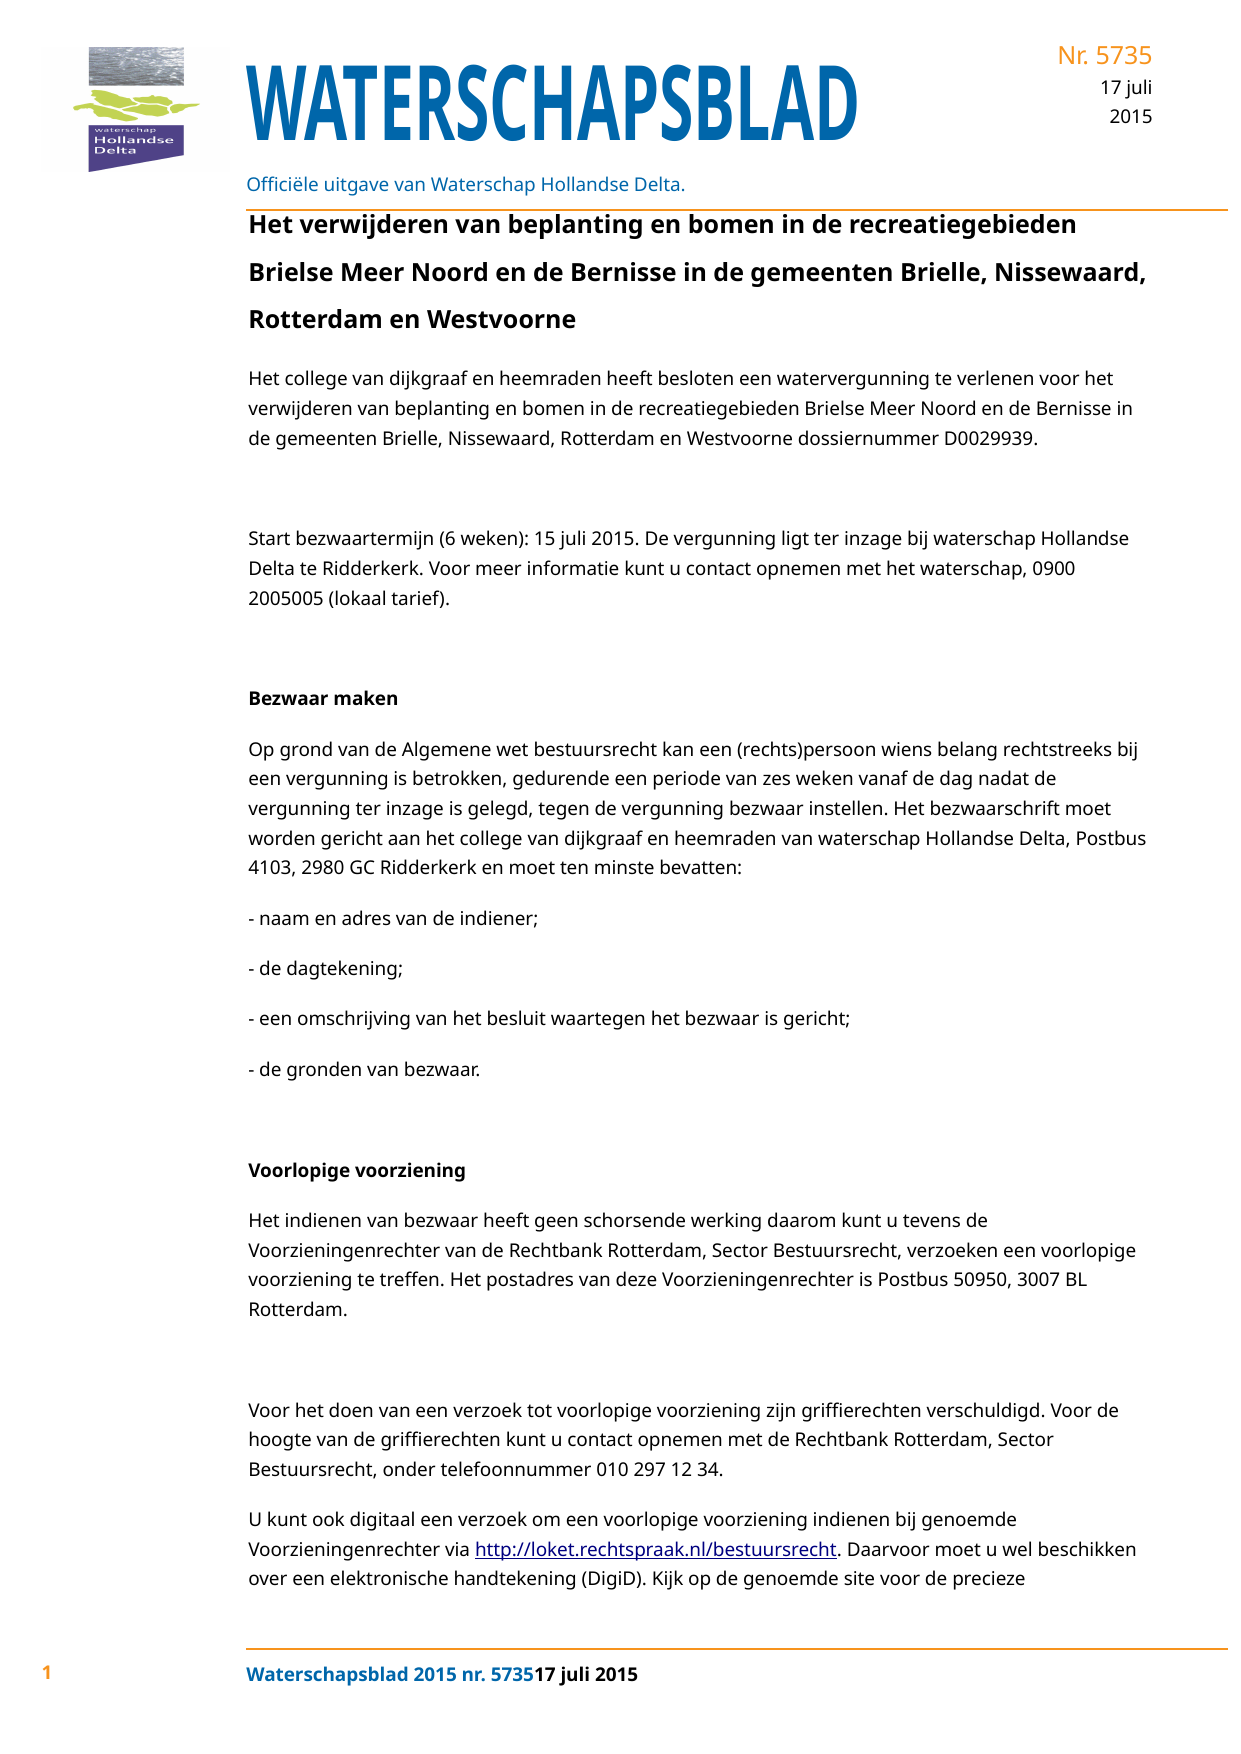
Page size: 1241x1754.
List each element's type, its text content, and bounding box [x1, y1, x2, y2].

text Voorlopige voorziening [248, 1157, 1152, 1182]
text - een omschrijving van het besluit waartegen het bezwaar is gericht; [248, 1006, 1152, 1031]
text Voor het doen van een verzoek tot voorlopige voorziening zijn griffierechten verschuldigd. Voor de hoogte van de griffierechten kunt u contact opnemen met de Rechtbank Rotterdam, Sector Bestuursrecht, onder telefoonnummer 010 297 12 34. [248, 1397, 1152, 1482]
text - de dagtekening; [248, 955, 1152, 981]
text Bezwaar maken [248, 686, 1152, 711]
text Het college van dijkgraaf en heemraden heeft besloten een watervergunning te verlenen voor het verwijderen van beplanting en bomen in de recreatiegebieden Brielse Meer Noord en de Bernisse in de gemeenten Brielle, Nissewaard, Rotterdam en Westvoorne dossiernummer D0029939. [248, 366, 1152, 450]
text - naam en adres van de indiener; [248, 905, 1152, 930]
picture [41, 47, 231, 172]
text Op grond van de Algemene wet bestuursrecht kan een (rechts)persoon wiens belang rechtstreeks bij een vergunning is betrokken, gedurende een periode van zes weken vanaf de dag nadat de vergunning ter inzage is gelegd, tegen de vergunning bezwaar instellen. Het bezwaarschrift moet worden gericht aan het college van dijkgraaf en heemraden van waterschap Hollandse Delta, Postbus 4103, 2980 GC Ridderkerk en moet ten minste bevatten: [248, 736, 1152, 880]
text Het verwijderen van beplanting en bomen in de recreatiegebieden Brielse Meer Noord en de Bernisse in de gemeenten Brielle, Nissewaard, Rotterdam en Westvoorne [248, 211, 1152, 336]
text Het indienen van bezwaar heeft geen schorsende werking daarom kunt u tevens de Voorzieningenrechter van de Rechtbank Rotterdam, Sector Bestuursrecht, verzoeken een voorlopige voorziening te treffen. Het postadres van deze Voorzieningenrechter is Postbus 50950, 3007 BL Rotterdam. [248, 1207, 1152, 1322]
text Start bezwaartermijn (6 weken): 15 juli 2015. De vergunning ligt ter inzage bij waterschap Hollandse Delta te Ridderkerk. Voor meer informatie kunt u contact opnemen met het waterschap, 0900 2005005 (lokaal tarief). [248, 526, 1152, 610]
text - de gronden van bezwaar. [248, 1056, 1152, 1082]
text U kunt ook digitaal een verzoek om een voorlopige voorziening indienen bij genoemde Voorzieningenrechter via http://loket.rechtspraak.nl/bestuursrecht. Daarvoor moet u wel beschikken over een elektronische handtekening (DigiD). Kijk op de genoemde site voor de precieze [248, 1506, 1152, 1591]
